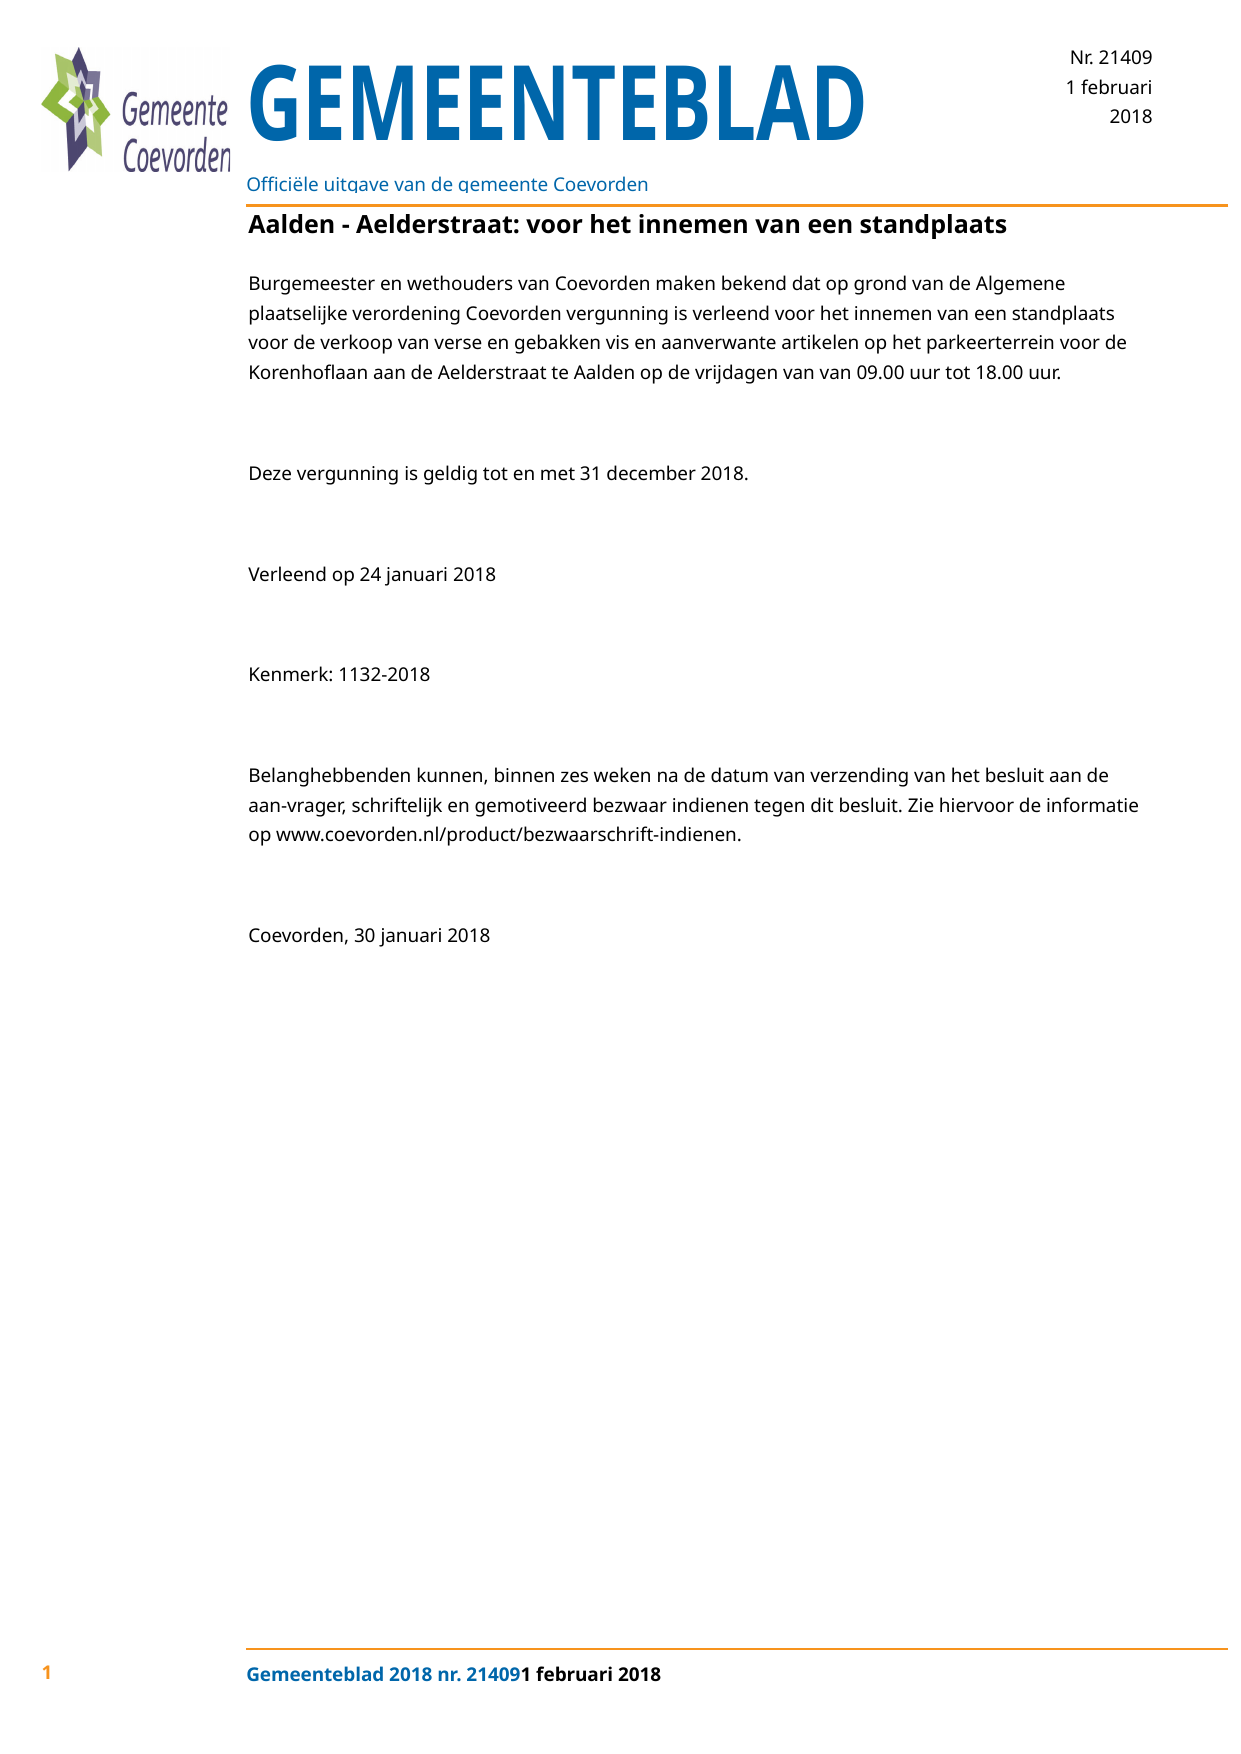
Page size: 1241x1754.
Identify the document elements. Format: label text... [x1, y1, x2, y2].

picture [41, 47, 231, 172]
text Kenmerk: 1132-2018 [248, 662, 1152, 687]
text Verleend op 24 januari 2018 [248, 561, 1152, 586]
text Burgemeester en wethouders van Coevorden maken bekend dat op grond van de Algemene plaatselijke verordening Coevorden vergunning is verleend voor het innemen van een standplaats voor de verkoop van verse en gebakken vis en aanverwante artikelen op het parkeerterrein voor de Korenhoflaan aan de Aelderstraat te Aalden op de vrijdagen van van 09.00 uur tot 18.00 uur. [248, 270, 1152, 385]
text Aalden - Aelderstraat: voor het innemen van een standplaats [248, 207, 1152, 241]
text Coevorden, 30 januari 2018 [248, 922, 1152, 948]
text Deze vergunning is geldig tot en met 31 december 2018. [248, 460, 1152, 486]
text Belanghebbenden kunnen, binnen zes weken na de datum van verzending van het besluit aan de aan-vrager, schriftelijk en gemotiveerd bezwaar indienen tegen dit besluit. Zie hiervoor de informatie op www.coevorden.nl/product/bezwaarschrift-indienen. [248, 762, 1152, 847]
